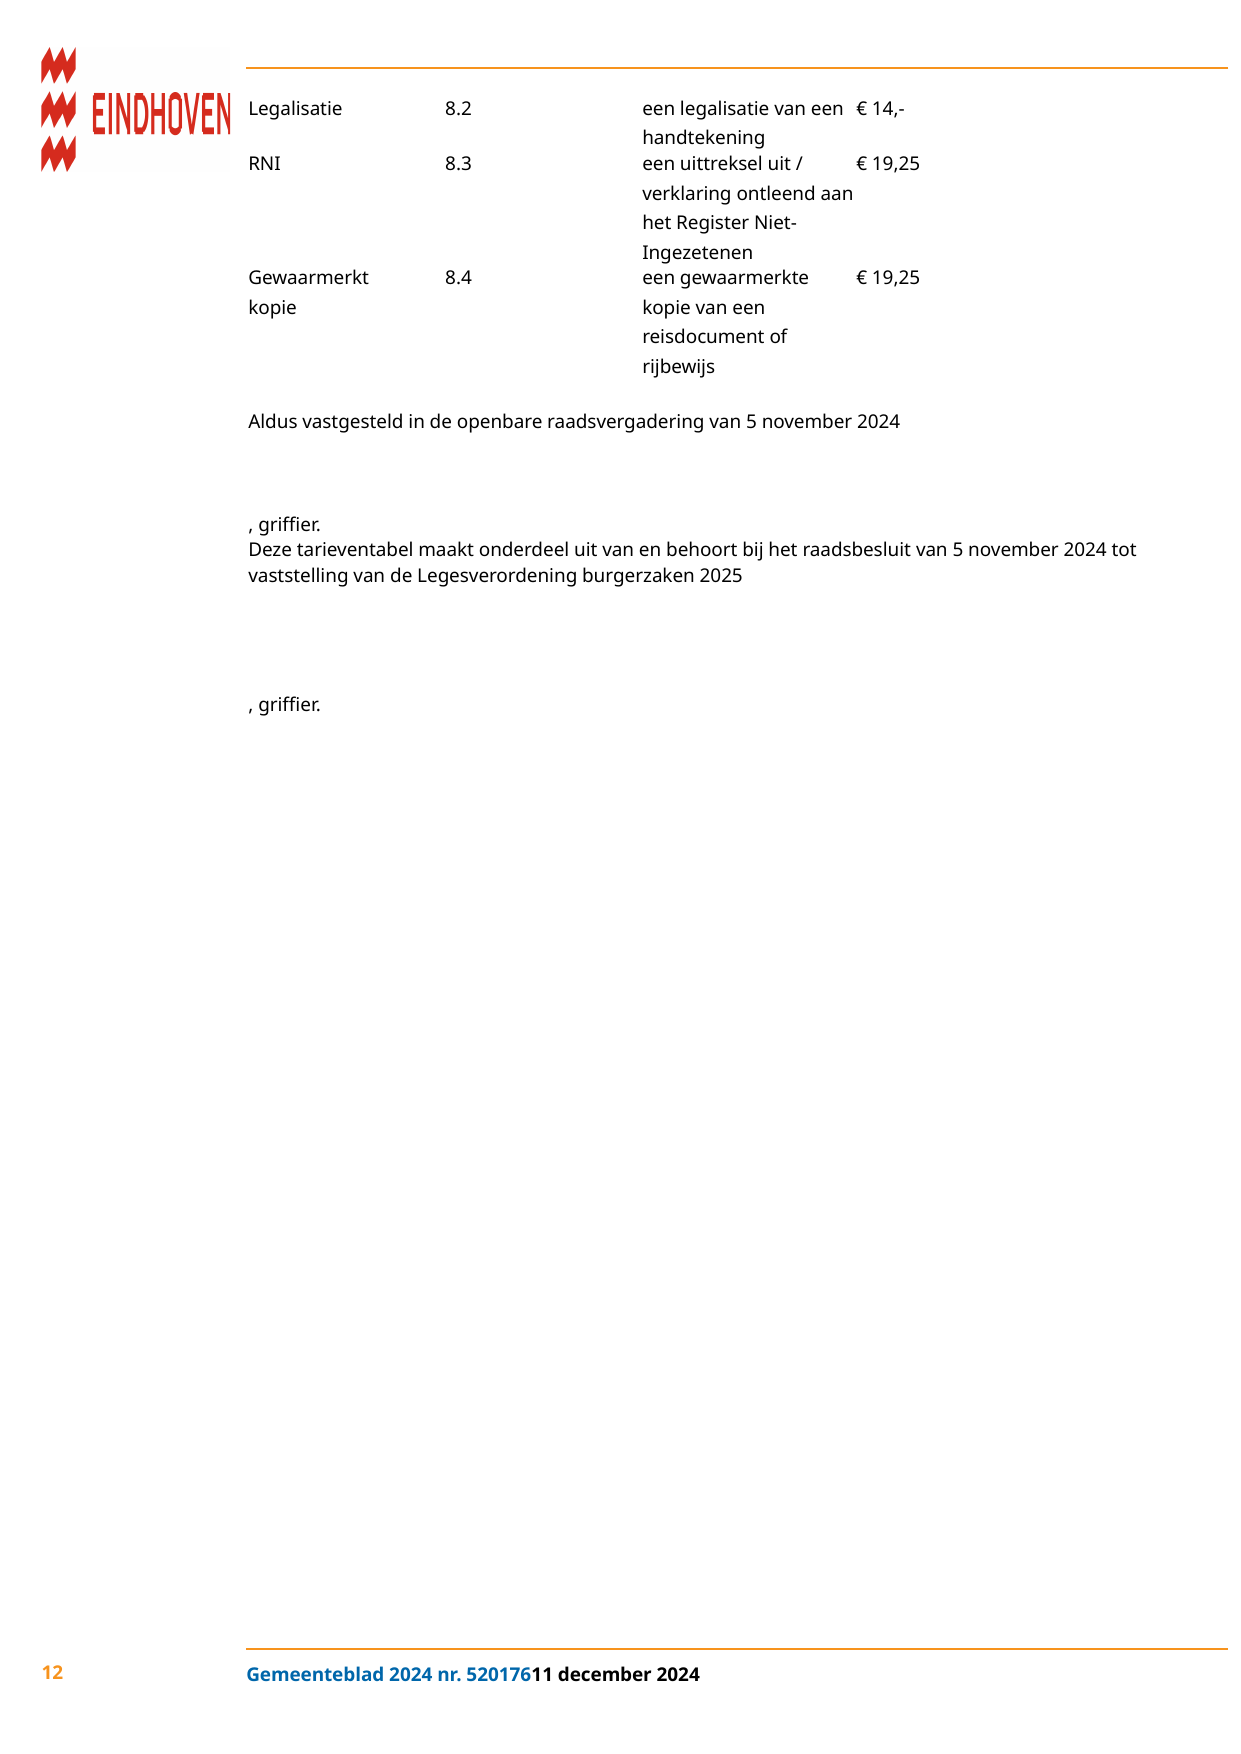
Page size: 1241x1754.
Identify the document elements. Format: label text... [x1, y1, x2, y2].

table_cell 8.4 [445, 265, 642, 379]
table_cell [248, 379, 445, 405]
table_cell [856, 379, 1053, 405]
table_cell een legalisatie van een handtekening [642, 95, 856, 150]
table_cell 8.3 [445, 150, 642, 264]
table_cell Gewaarmerkt kopie [248, 265, 445, 379]
text Deze tarieventabel maakt onderdeel uit van en behoort bij het raadsbesluit van 5 november 2024 tot vaststelling van de Legesverordening burgerzaken 2025 [248, 537, 1152, 588]
table_cell € 19,25 [856, 265, 1053, 379]
table_cell RNI [248, 150, 445, 264]
table_cell een uittreksel uit / verklaring ontleend aan het Register Niet- Ingezetenen [642, 150, 856, 264]
table_cell [544, 379, 856, 405]
picture [41, 47, 231, 172]
table_cell 8.2 [445, 95, 642, 150]
table_cell € 19,25 [856, 150, 1053, 264]
text Aldus vastgesteld in de openbare raadsvergadering van 5 november 2024 [248, 408, 1152, 434]
table_cell Legalisatie [248, 95, 445, 150]
table_cell [445, 379, 543, 405]
table_cell een gewaarmerkte kopie van een reisdocument of rijbewijs [642, 265, 856, 379]
text , griffier. [248, 691, 1152, 717]
text , griffier. [248, 511, 1152, 537]
table_cell € 14,- [856, 95, 1053, 150]
